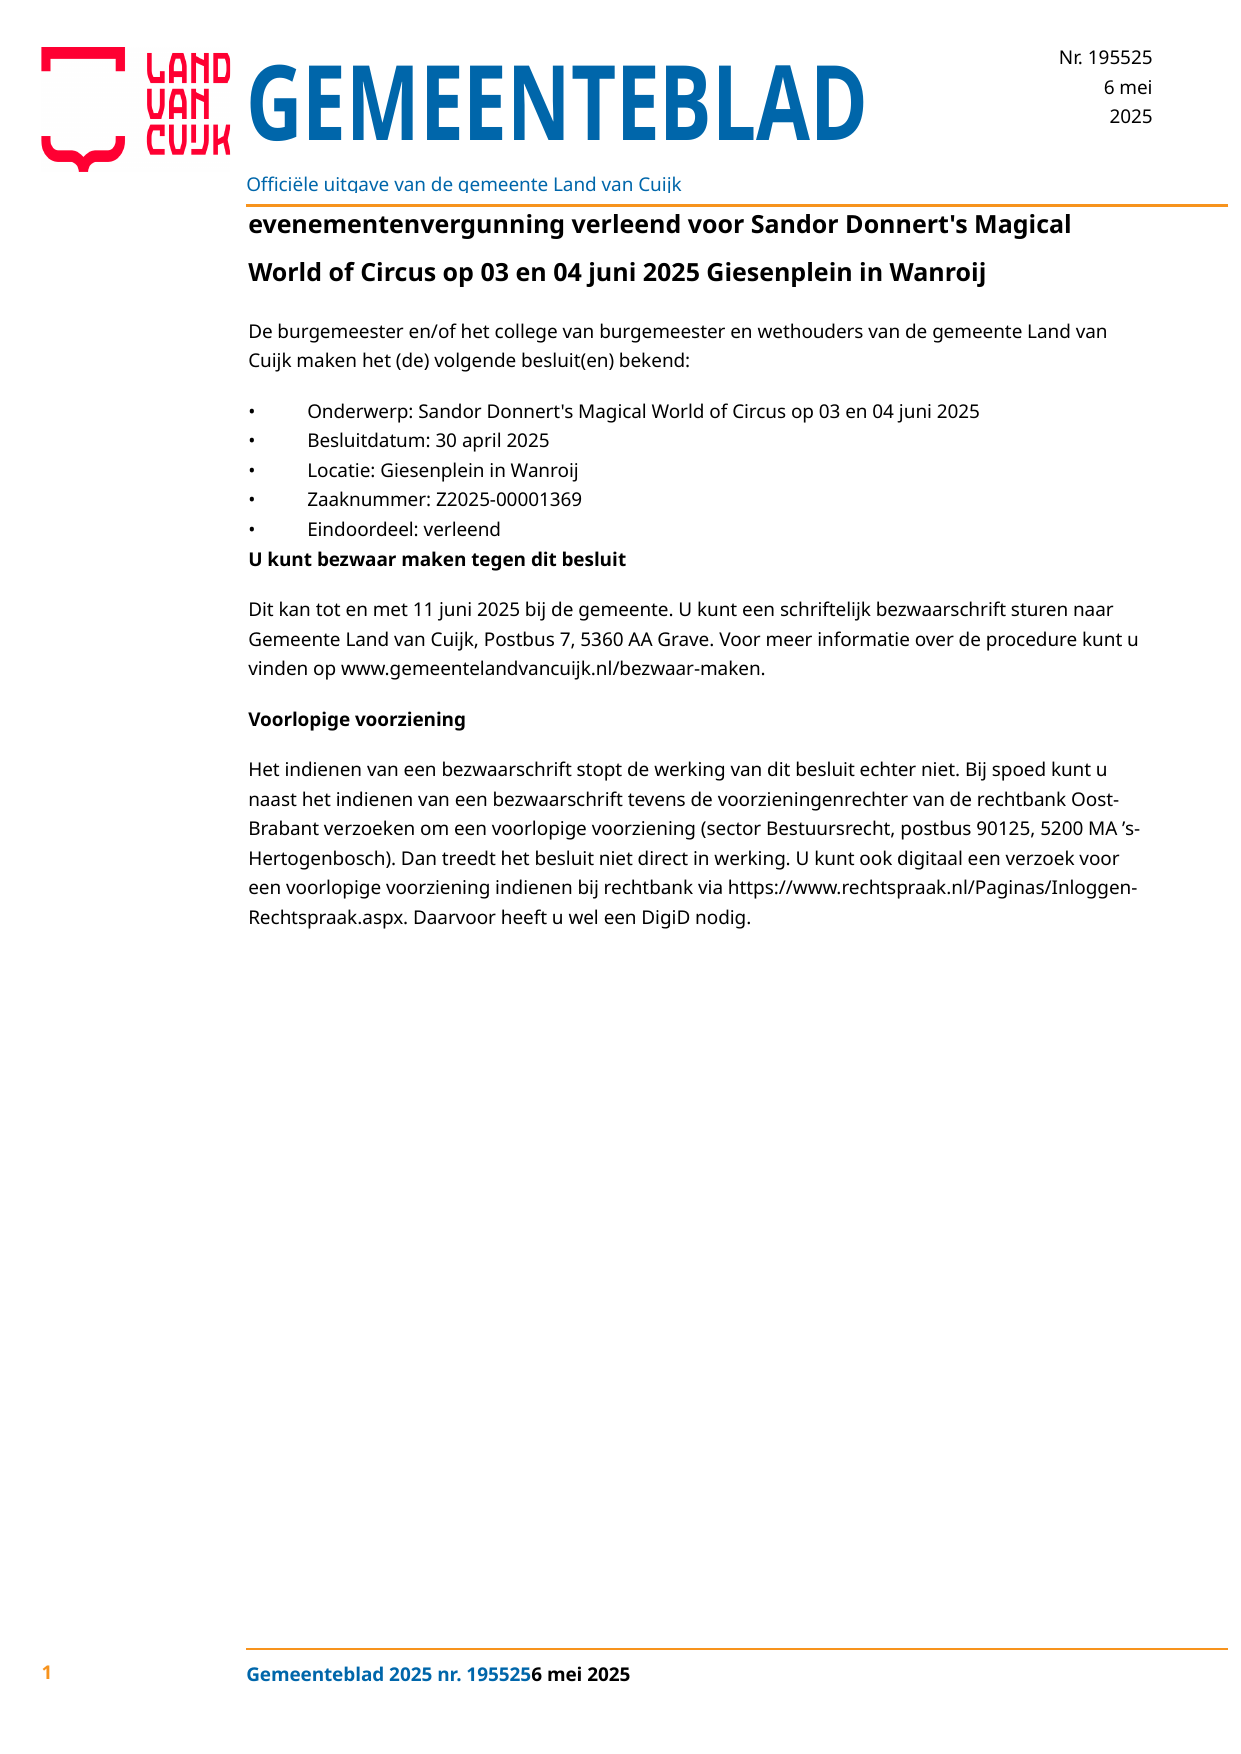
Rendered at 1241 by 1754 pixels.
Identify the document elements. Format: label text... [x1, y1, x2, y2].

picture [41, 47, 231, 172]
list Onderwerp: Sandor Donnert's Magical World of Circus op 03 en 04 juni 2025 [248, 398, 1152, 424]
text Voorlopige voorziening [248, 706, 1152, 732]
list Besluitdatum: 30 april 2025 [248, 427, 1152, 453]
text U kunt bezwaar maken tegen dit besluit [248, 546, 1152, 572]
list Zaaknummer: Z2025-00001369 [248, 487, 1152, 512]
text evenementenvergunning verleend voor Sandor Donnert's Magical World of Circus op 03 en 04 juni 2025 Giesenplein in Wanroij [248, 207, 1152, 288]
text De burgemeester en/of het college van burgemeester en wethouders van de gemeente Land van Cuijk maken het (de) volgende besluit(en) bekend: [248, 318, 1152, 373]
text Het indienen van een bezwaarschrift stopt de werking van dit besluit echter niet. Bij spoed kunt u naast het indienen van een bezwaarschrift tevens de voorzieningenrechter van de rechtbank Oost-Brabant verzoeken om een voorlopige voorziening (sector Bestuursrecht, postbus 90125, 5200 MA ’s-Hertogenbosch). Dan treedt het besluit niet direct in werking. U kunt ook digitaal een verzoek voor een voorlopige voorziening indienen bij rechtbank via https://www.rechtspraak.nl/Paginas/Inloggen-Rechtspraak.aspx. Daarvoor heeft u wel een DigiD nodig. [248, 756, 1152, 930]
text Dit kan tot en met 11 juni 2025 bij de gemeente. U kunt een schriftelijk bezwaarschrift sturen naar Gemeente Land van Cuijk, Postbus 7, 5360 AA Grave. Voor meer informatie over de procedure kunt u vinden op www.gemeentelandvancuijk.nl/bezwaar-maken. [248, 596, 1152, 681]
list Locatie: Giesenplein in Wanroij [248, 457, 1152, 483]
list Eindoordeel: verleend [248, 516, 1152, 542]
